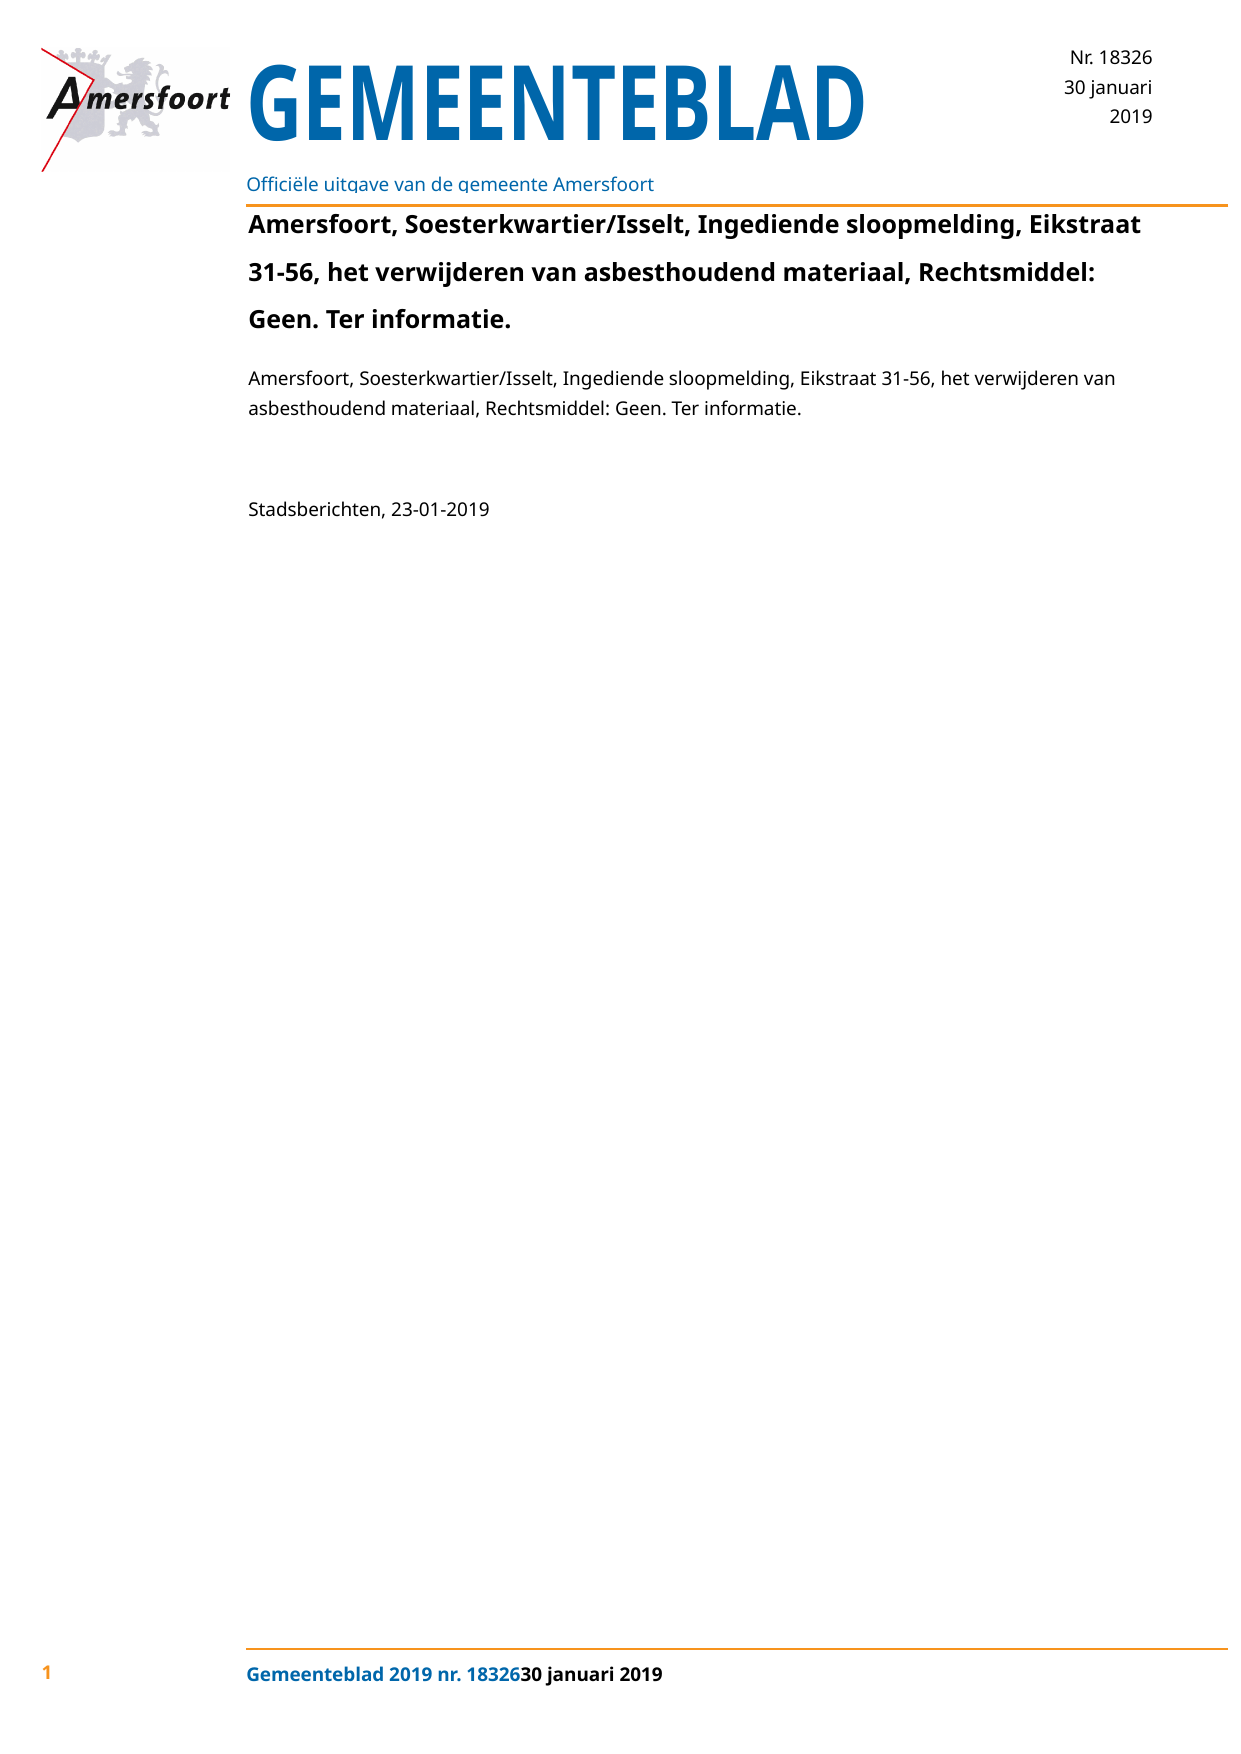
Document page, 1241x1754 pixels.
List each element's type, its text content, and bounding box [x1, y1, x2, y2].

text Amersfoort, Soesterkwartier/Isselt, Ingediende sloopmelding, Eikstraat 31-56, het verwijderen van asbesthoudend materiaal, Rechtsmiddel: Geen. Ter informatie. [248, 366, 1152, 421]
text Stadsberichten, 23-01-2019 [248, 496, 1152, 522]
picture [41, 47, 231, 172]
text Amersfoort, Soesterkwartier/Isselt, Ingediende sloopmelding, Eikstraat 31-56, het verwijderen van asbesthoudend materiaal, Rechtsmiddel: Geen. Ter informatie. [248, 207, 1152, 336]
